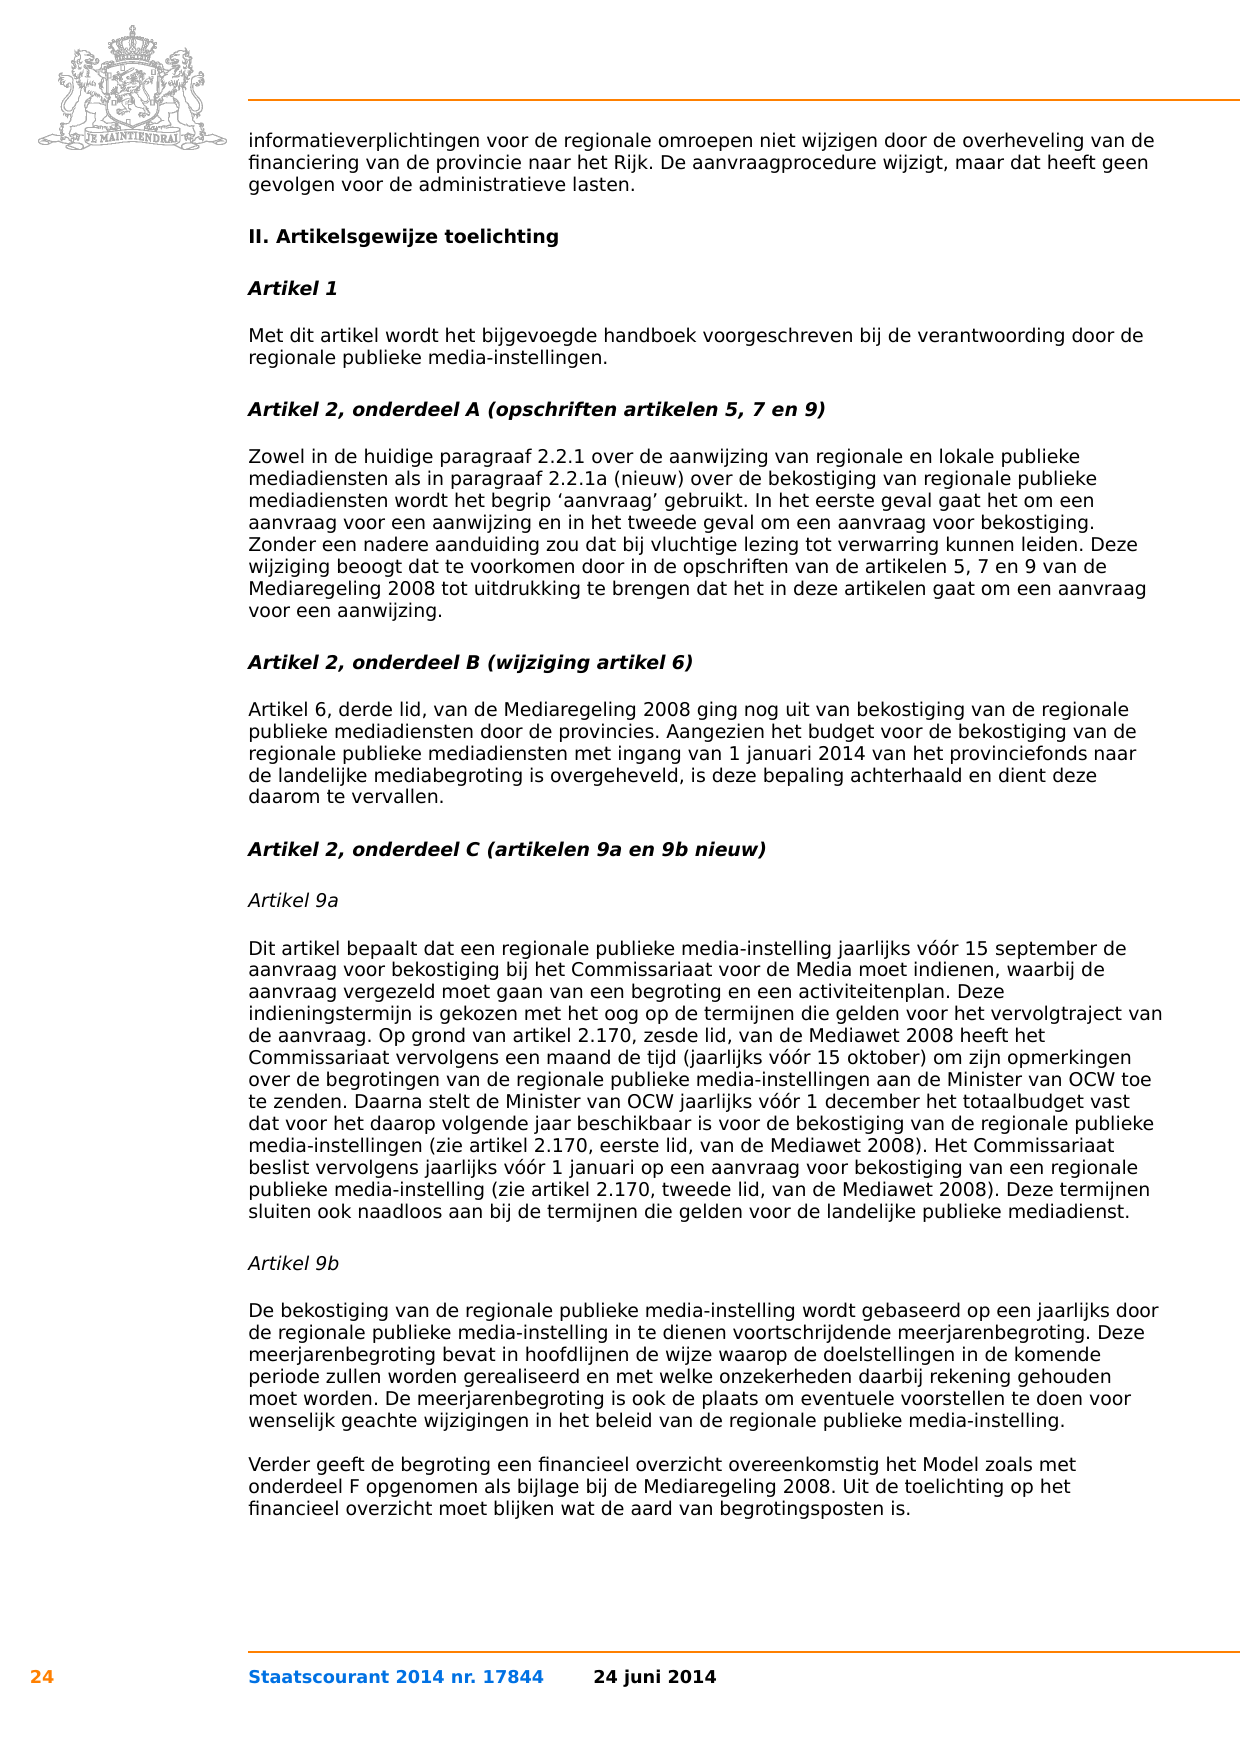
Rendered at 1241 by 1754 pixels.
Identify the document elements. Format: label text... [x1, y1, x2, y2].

text De bekostiging van de regionale publieke media-instelling wordt gebaseerd op een jaarlijks door de regionale publieke media-instelling in te dienen voortschrijdende meerjarenbegroting. Deze meerjarenbegroting bevat in hoofdlijnen de wijze waarop de doelstellingen in de komende periode zullen worden gerealiseerd en met welke onzekerheden daarbij rekening gehouden moet worden. De meerjarenbegroting is ook de plaats om eventuele voorstellen te doen voor wenselijk geachte wijzigingen in het beleid van de regionale publieke media-instelling. [248, 1300, 1163, 1432]
subtitle Artikel 2, onderdeel C (artikelen 9a en 9b nieuw) [248, 838, 1163, 860]
text informatieverplichtingen voor de regionale omroepen niet wijzigen door de overheveling van de financiering van de provincie naar het Rijk. De aanvraagprocedure wijzigt, maar dat heeft geen gevolgen voor de administratieve lasten. [248, 130, 1163, 196]
text Zowel in de huidige paragraaf 2.2.1 over de aanwijzing van regionale en lokale publieke mediadiensten als in paragraaf 2.2.1a (nieuw) over de bekostiging van regionale publieke mediadiensten wordt het begrip ‘aanvraag’ gebruikt. In het eerste geval gaat het om een aanvraag voor een aanwijzing en in het tweede geval om een aanvraag voor bekostiging. Zonder een nadere aanduiding zou dat bij vluchtige lezing tot verwarring kunnen leiden. Deze wijziging beoogt dat te voorkomen door in de opschriften van de artikelen 5, 7 en 9 van de Mediaregeling 2008 tot uitdrukking te brengen dat het in deze artikelen gaat om een aanvraag voor een aanwijzing. [248, 446, 1163, 622]
picture [38, 25, 227, 150]
subtitle Artikel 2, onderdeel A (opschriften artikelen 5, 7 en 9) [248, 399, 1163, 421]
text Artikel 6, derde lid, van de Mediaregeling 2008 ging nog uit van bekostiging van de regionale publieke mediadiensten door de provincies. Aangezien het budget voor de bekostiging van de regionale publieke mediadiensten met ingang van 1 januari 2014 van het provinciefonds naar de landelijke mediabegroting is overgeheveld, is deze bepaling achterhaald en dient deze daarom te vervallen. [248, 698, 1163, 808]
subtitle II. Artikelsgewijze toelichting [248, 226, 1163, 248]
text Dit artikel bepaalt dat een regionale publieke media-instelling jaarlijks vóór 15 september de aanvraag voor bekostiging bij het Commissariaat voor de Media moet indienen, waarbij de aanvraag vergezeld moet gaan van een begroting en een activiteitenplan. Deze indieningstermijn is gekozen met het oog op de termijnen die gelden voor het vervolgtraject van de aanvraag. Op grond van artikel 2.170, zesde lid, van de Mediawet 2008 heeft het Commissariaat vervolgens een maand de tijd (jaarlijks vóór 15 oktober) om zijn opmerkingen over de begrotingen van de regionale publieke media-instellingen aan de Minister van OCW toe te zenden. Daarna stelt de Minister van OCW jaarlijks vóór 1 december het totaalbudget vast dat voor het daarop volgende jaar beschikbaar is voor de bekostiging van de regionale publieke media-instellingen (zie artikel 2.170, eerste lid, van de Mediawet 2008). Het Commissariaat beslist vervolgens jaarlijks vóór 1 januari op een aanvraag voor bekostiging van een regionale publieke media-instelling (zie artikel 2.170, tweede lid, van de Mediawet 2008). Deze termijnen sluiten ook naadloos aan bij de termijnen die gelden voor de landelijke publieke mediadienst. [248, 937, 1163, 1223]
text Verder geeft de begroting een financieel overzicht overeenkomstig het Model zoals met onderdeel F opgenomen als bijlage bij de Mediaregeling 2008. Uit de toelichting op het financieel overzicht moet blijken wat de aard van begrotingsposten is. [248, 1454, 1163, 1520]
subtitle Artikel 1 [248, 278, 1163, 300]
subtitle Artikel 2, onderdeel B (wijziging artikel 6) [248, 652, 1163, 673]
subtitle Artikel 9b [248, 1253, 1163, 1275]
subtitle Artikel 9a [248, 890, 1163, 912]
text Met dit artikel wordt het bijgevoegde handboek voorgeschreven bij de verantwoording door de regionale publieke media-instellingen. [248, 325, 1163, 369]
